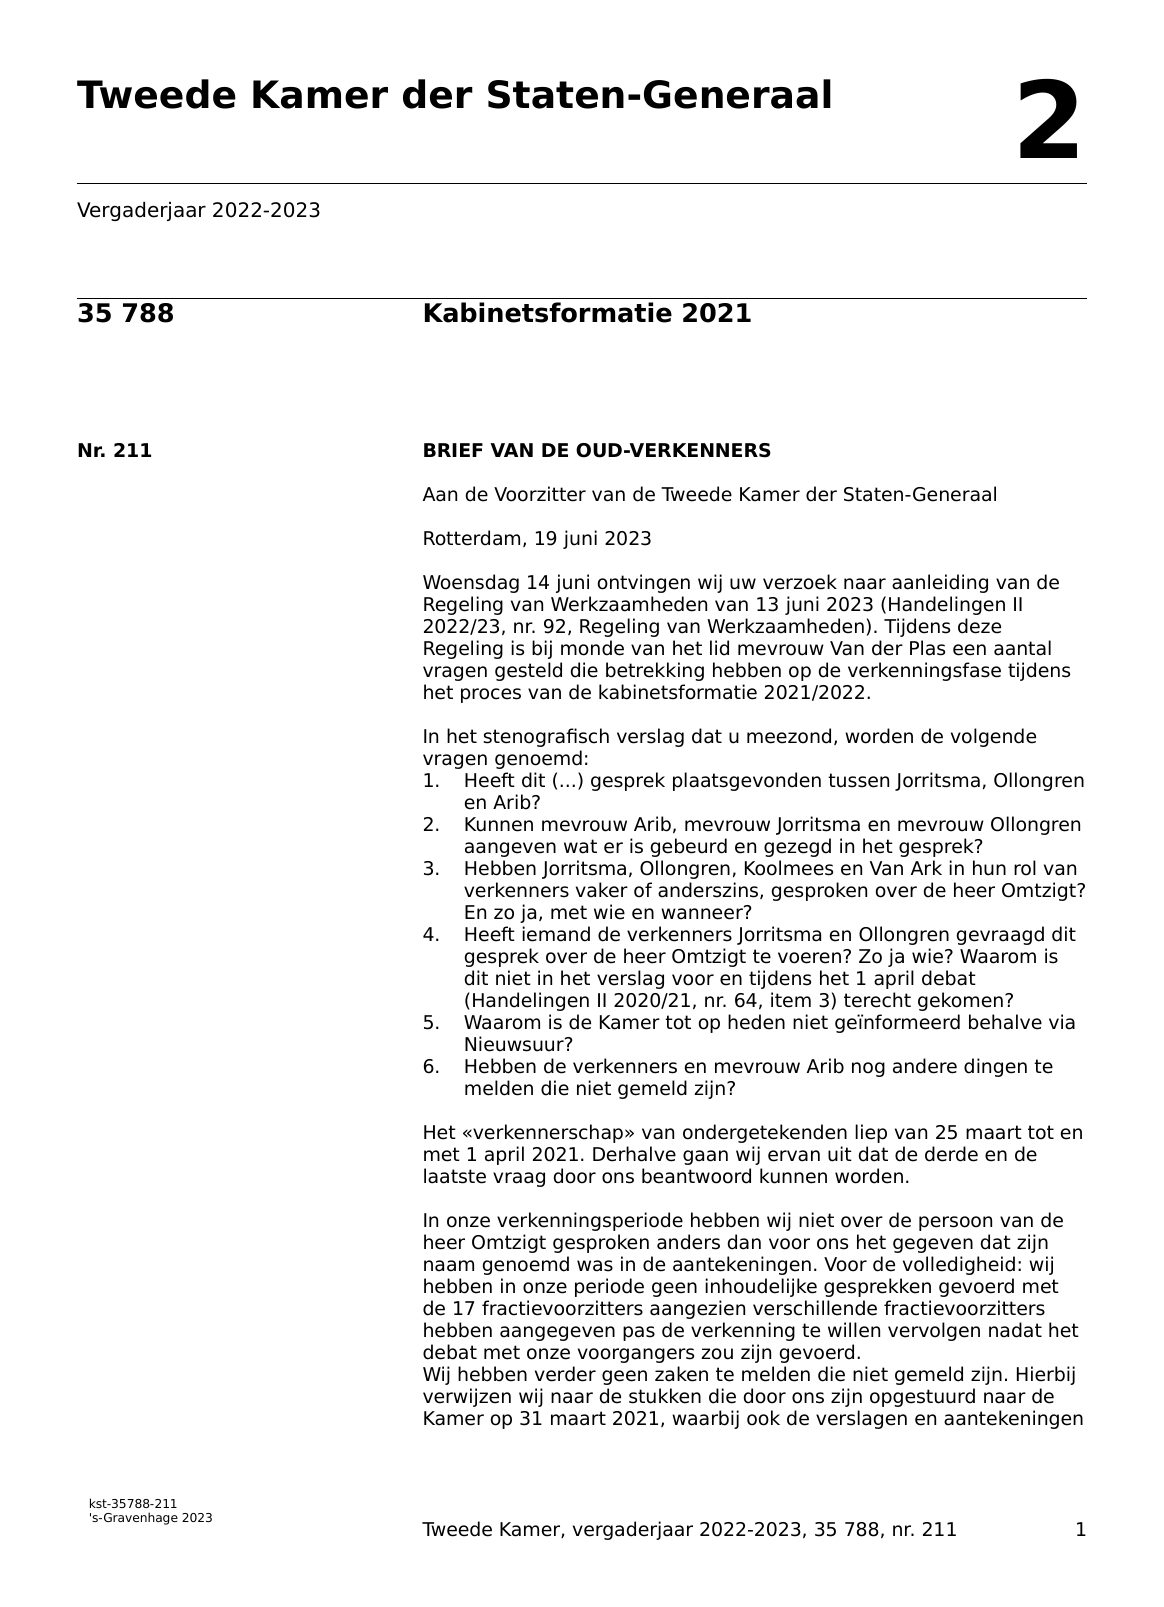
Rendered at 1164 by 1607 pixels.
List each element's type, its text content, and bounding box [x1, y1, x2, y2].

subtitle Nr. 211 BRIEF VAN DE OUD-VERKENNERS [77, 440, 1087, 462]
text In onze verkenningsperiode hebben wij niet over de persoon van de heer Omtzigt gesproken anders dan voor ons het gegeven dat zijn naam genoemd was in de aantekeningen. Voor de volledigheid: wij hebben in onze periode geen inhoudelijke gesprekken gevoerd met de 17 fractievoorzitters aangezien verschillende fractievoorzitters hebben aangegeven pas de verkenning te willen vervolgen nadat het debat met onze voorgangers zou zijn gevoerd. [422, 1210, 1087, 1364]
text In het stenografisch verslag dat u meezond, worden de volgende vragen genoemd: [422, 726, 1087, 770]
text 5. Waarom is de Kamer tot op heden niet geïnformeerd behalve via Nieuwsuur? [422, 1012, 1087, 1056]
table_header Tweede Kamer der Staten-Generaal [77, 59, 886, 183]
text 1. Heeft dit (...) gesprek plaatsgevonden tussen Jorritsma, Ollongren en Arib? [422, 770, 1087, 814]
text kst-35788-211 [88, 1497, 323, 1511]
text Woensdag 14 juni ontvingen wij uw verzoek naar aanleiding van de Regeling van Werkzaamheden van 13 juni 2023 (Handelingen II 2022/23, nr. 92, Regeling van Werkzaamheden). Tijdens deze Regeling is bij monde van het lid mevrouw Van der Plas een aantal vragen gesteld die betrekking hebben op de verkenningsfase tijdens het proces van de kabinetsformatie 2021/2022. [422, 572, 1087, 704]
text 2. Kunnen mevrouw Arib, mevrouw Jorritsma en mevrouw Ollongren aangeven wat er is gebeurd en gezegd in het gesprek? [422, 814, 1087, 858]
text Het «verkennerschap» van ondergetekenden liep van 25 maart tot en met 1 april 2021. Derhalve gaan wij ervan uit dat de derde en de laatste vraag door ons beantwoord kunnen worden. [422, 1122, 1087, 1188]
text 6. Hebben de verkenners en mevrouw Arib nog andere dingen te melden die niet gemeld zijn? [422, 1056, 1087, 1100]
text 4. Heeft iemand de verkenners Jorritsma en Ollongren gevraagd dit gesprek over de heer Omtzigt te voeren? Zo ja wie? Waarom is dit niet in het verslag voor en tijdens het 1 april debat (Handelingen II 2020/21, nr. 64, item 3) terecht gekomen? [422, 924, 1087, 1012]
text 's-Gravenhage 2023 [88, 1511, 323, 1525]
text Rotterdam, 19 juni 2023 [422, 528, 1087, 550]
text 3. Hebben Jorritsma, Ollongren, Koolmees en Van Ark in hun rol van verkenners vaker of anderszins, gesproken over de heer Omtzigt? En zo ja, met wie en wanneer? [422, 858, 1087, 924]
subtitle 35 788 Kabinetsformatie 2021 [77, 299, 1087, 329]
table_cell Vergaderjaar 2022-2023 [77, 184, 1087, 298]
text Aan de Voorzitter van de Tweede Kamer der Staten-Generaal [422, 484, 1087, 506]
text Wij hebben verder geen zaken te melden die niet gemeld zijn. Hierbij verwijzen wij naar de stukken die door ons zijn opgestuurd naar de Kamer op 31 maart 2021, waarbij ook de verslagen en aantekeningen [422, 1364, 1087, 1430]
table_header 2 [886, 59, 1087, 183]
